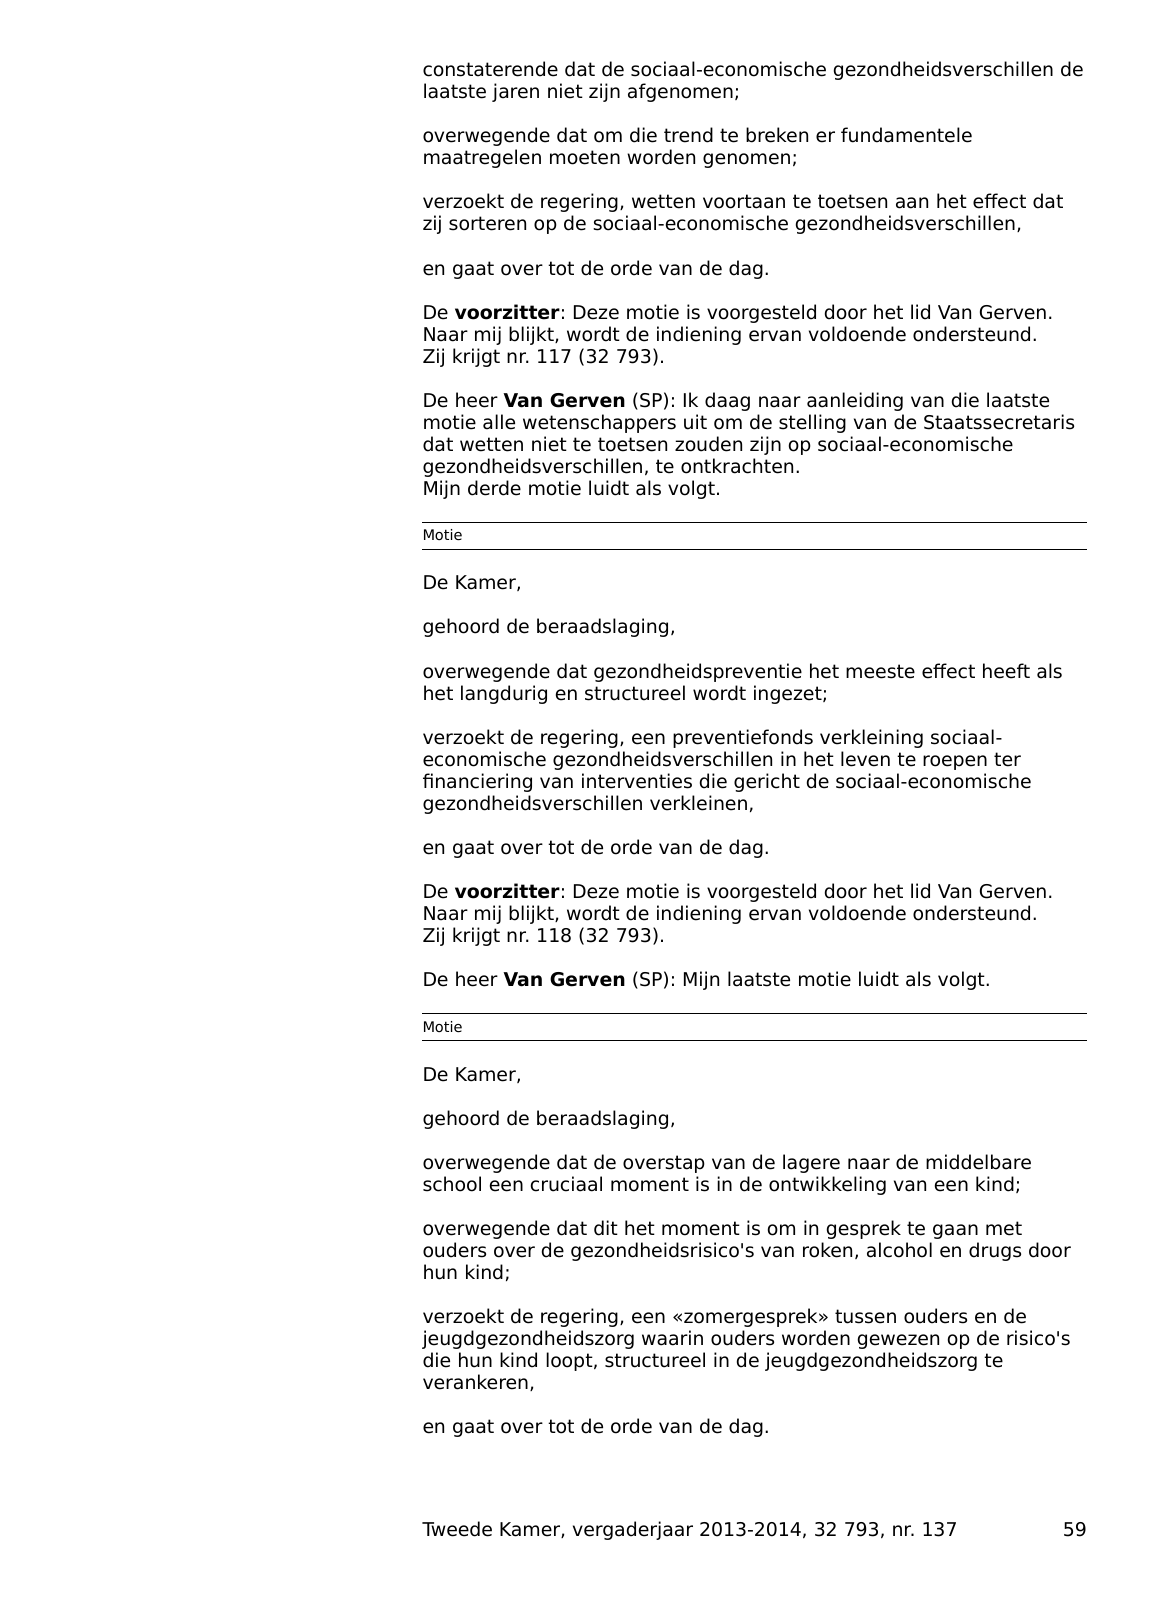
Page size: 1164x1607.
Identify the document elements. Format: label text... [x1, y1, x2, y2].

text De voorzitter: Deze motie is voorgesteld door het lid Van Gerven. Naar mij blijkt, wordt de indiening ervan voldoende ondersteund. [422, 881, 1087, 925]
text overwegende dat gezondheidspreventie het meeste effect heeft als het langdurig en structureel wordt ingezet; [422, 661, 1087, 704]
text en gaat over tot de orde van de dag. [422, 1416, 1087, 1438]
text en gaat over tot de orde van de dag. [422, 837, 1087, 859]
text verzoekt de regering, een preventiefonds verkleining sociaal-economische gezondheidsverschillen in het leven te roepen ter financiering van interventies die gericht de sociaal-economische gezondheidsverschillen verkleinen, [422, 727, 1087, 814]
text verzoekt de regering, wetten voortaan te toetsen aan het effect dat zij sorteren op de sociaal-economische gezondheidsverschillen, [422, 191, 1087, 235]
text overwegende dat de overstap van de lagere naar de middelbare school een cruciaal moment is in de ontwikkeling van een kind; [422, 1152, 1087, 1196]
text overwegende dat om die trend te breken er fundamentele maatregelen moeten worden genomen; [422, 125, 1087, 169]
text Mijn derde motie luidt als volgt. [422, 478, 1087, 500]
text verzoekt de regering, een «zomergesprek» tussen ouders en de jeugdgezondheidszorg waarin ouders worden gewezen op de risico's die hun kind loopt, structureel in de jeugdgezondheidszorg te verankeren, [422, 1306, 1087, 1394]
text Zij krijgt nr. 117 (32 793). [422, 346, 1087, 368]
text De heer Van Gerven (SP): Ik daag naar aanleiding van die laatste motie alle wetenschappers uit om de stelling van de Staatssecretaris dat wetten niet te toetsen zouden zijn op sociaal-economische gezondheidsverschillen, te ontkrachten. [422, 390, 1087, 478]
text overwegende dat dit het moment is om in gesprek te gaan met ouders over de gezondheidsrisico's van roken, alcohol en drugs door hun kind; [422, 1218, 1087, 1284]
text gehoord de beraadslaging, [422, 616, 1087, 638]
text De Kamer, [422, 572, 1087, 594]
text De heer Van Gerven (SP): Mijn laatste motie luidt als volgt. [422, 969, 1087, 991]
text en gaat over tot de orde van de dag. [422, 257, 1087, 279]
text De voorzitter: Deze motie is voorgesteld door het lid Van Gerven. Naar mij blijkt, wordt de indiening ervan voldoende ondersteund. [422, 302, 1087, 346]
table_header Motie [422, 1014, 1087, 1040]
text Zij krijgt nr. 118 (32 793). [422, 925, 1087, 947]
text gehoord de beraadslaging, [422, 1108, 1087, 1130]
table_header Motie [422, 523, 1087, 549]
text constaterende dat de sociaal-economische gezondheidsverschillen de laatste jaren niet zijn afgenomen; [422, 59, 1087, 103]
text De Kamer, [422, 1063, 1087, 1086]
